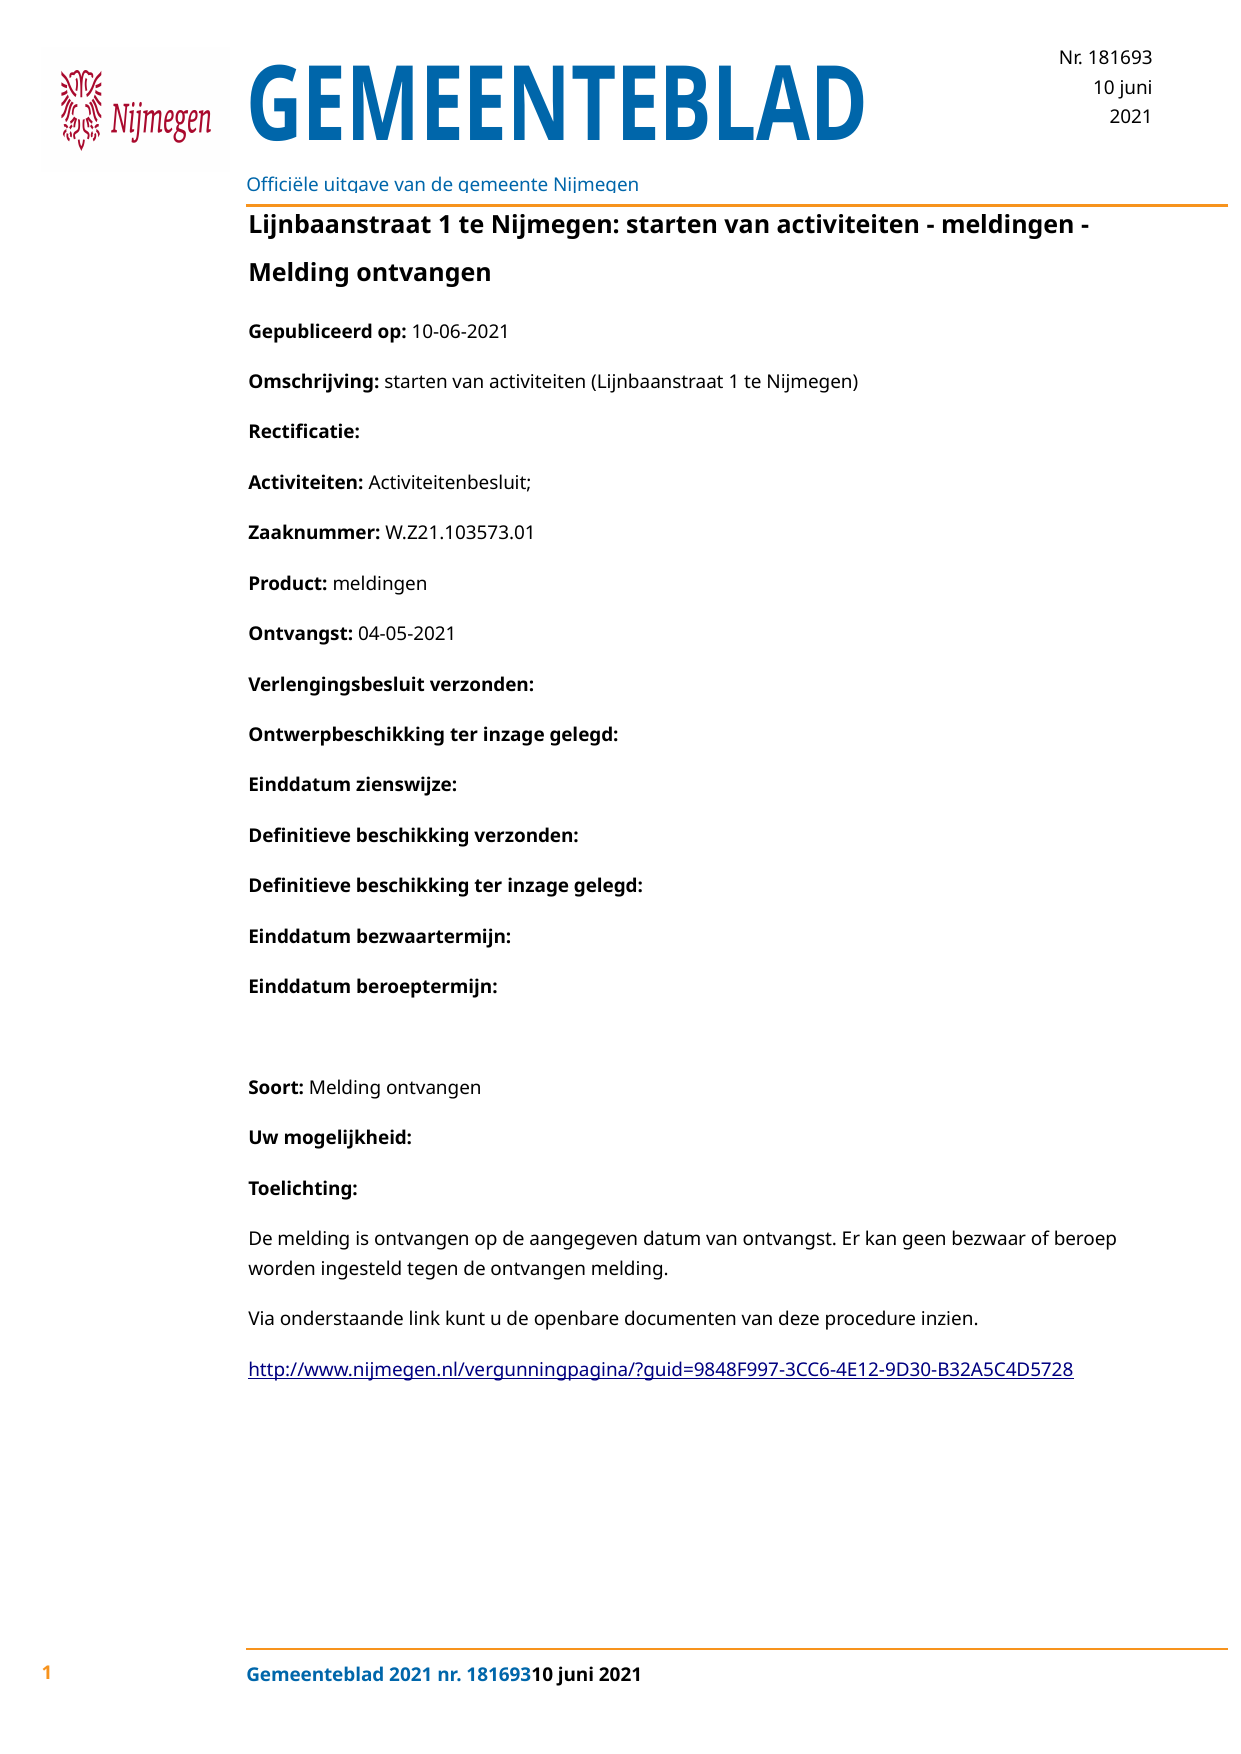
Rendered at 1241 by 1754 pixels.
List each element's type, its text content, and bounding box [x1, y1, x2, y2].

text Via onderstaande link kunt u de openbare documenten van deze procedure inzien. [248, 1305, 1152, 1331]
text Product: meldingen [248, 570, 1152, 596]
text Einddatum bezwaartermijn: [248, 923, 1152, 949]
text Ontwerpbeschikking ter inzage gelegd: [248, 721, 1152, 747]
text Gepubliceerd op: 10-06-2021 [248, 318, 1152, 344]
text Ontvangst: 04-05-2021 [248, 620, 1152, 646]
text http://www.nijmegen.nl/vergunningpagina/?guid=9848F997-3CC6-4E12-9D30-B32A5C4D5728 [248, 1356, 1152, 1382]
text Definitieve beschikking ter inzage gelegd: [248, 872, 1152, 898]
text Rectificatie: [248, 419, 1152, 444]
text Omschrijving: starten van activiteiten (Lijnbaanstraat 1 te Nijmegen) [248, 368, 1152, 394]
text Lijnbaanstraat 1 te Nijmegen: starten van activiteiten - meldingen - Melding ontvangen [248, 207, 1152, 288]
text Verlengingsbesluit verzonden: [248, 671, 1152, 697]
text Activiteiten: Activiteitenbesluit; [248, 469, 1152, 495]
text Einddatum zienswijze: [248, 772, 1152, 797]
text Definitieve beschikking verzonden: [248, 822, 1152, 848]
text Soort: Melding ontvangen [248, 1074, 1152, 1100]
text Zaaknummer: W.Z21.103573.01 [248, 519, 1152, 545]
text De melding is ontvangen op de aangegeven datum van ontvangst. Er kan geen bezwaar of beroep worden ingesteld tegen de ontvangen melding. [248, 1225, 1152, 1281]
text Toelichting: [248, 1175, 1152, 1201]
picture [41, 47, 231, 172]
text Einddatum beroeptermijn: [248, 973, 1152, 999]
text Uw mogelijkheid: [248, 1124, 1152, 1150]
